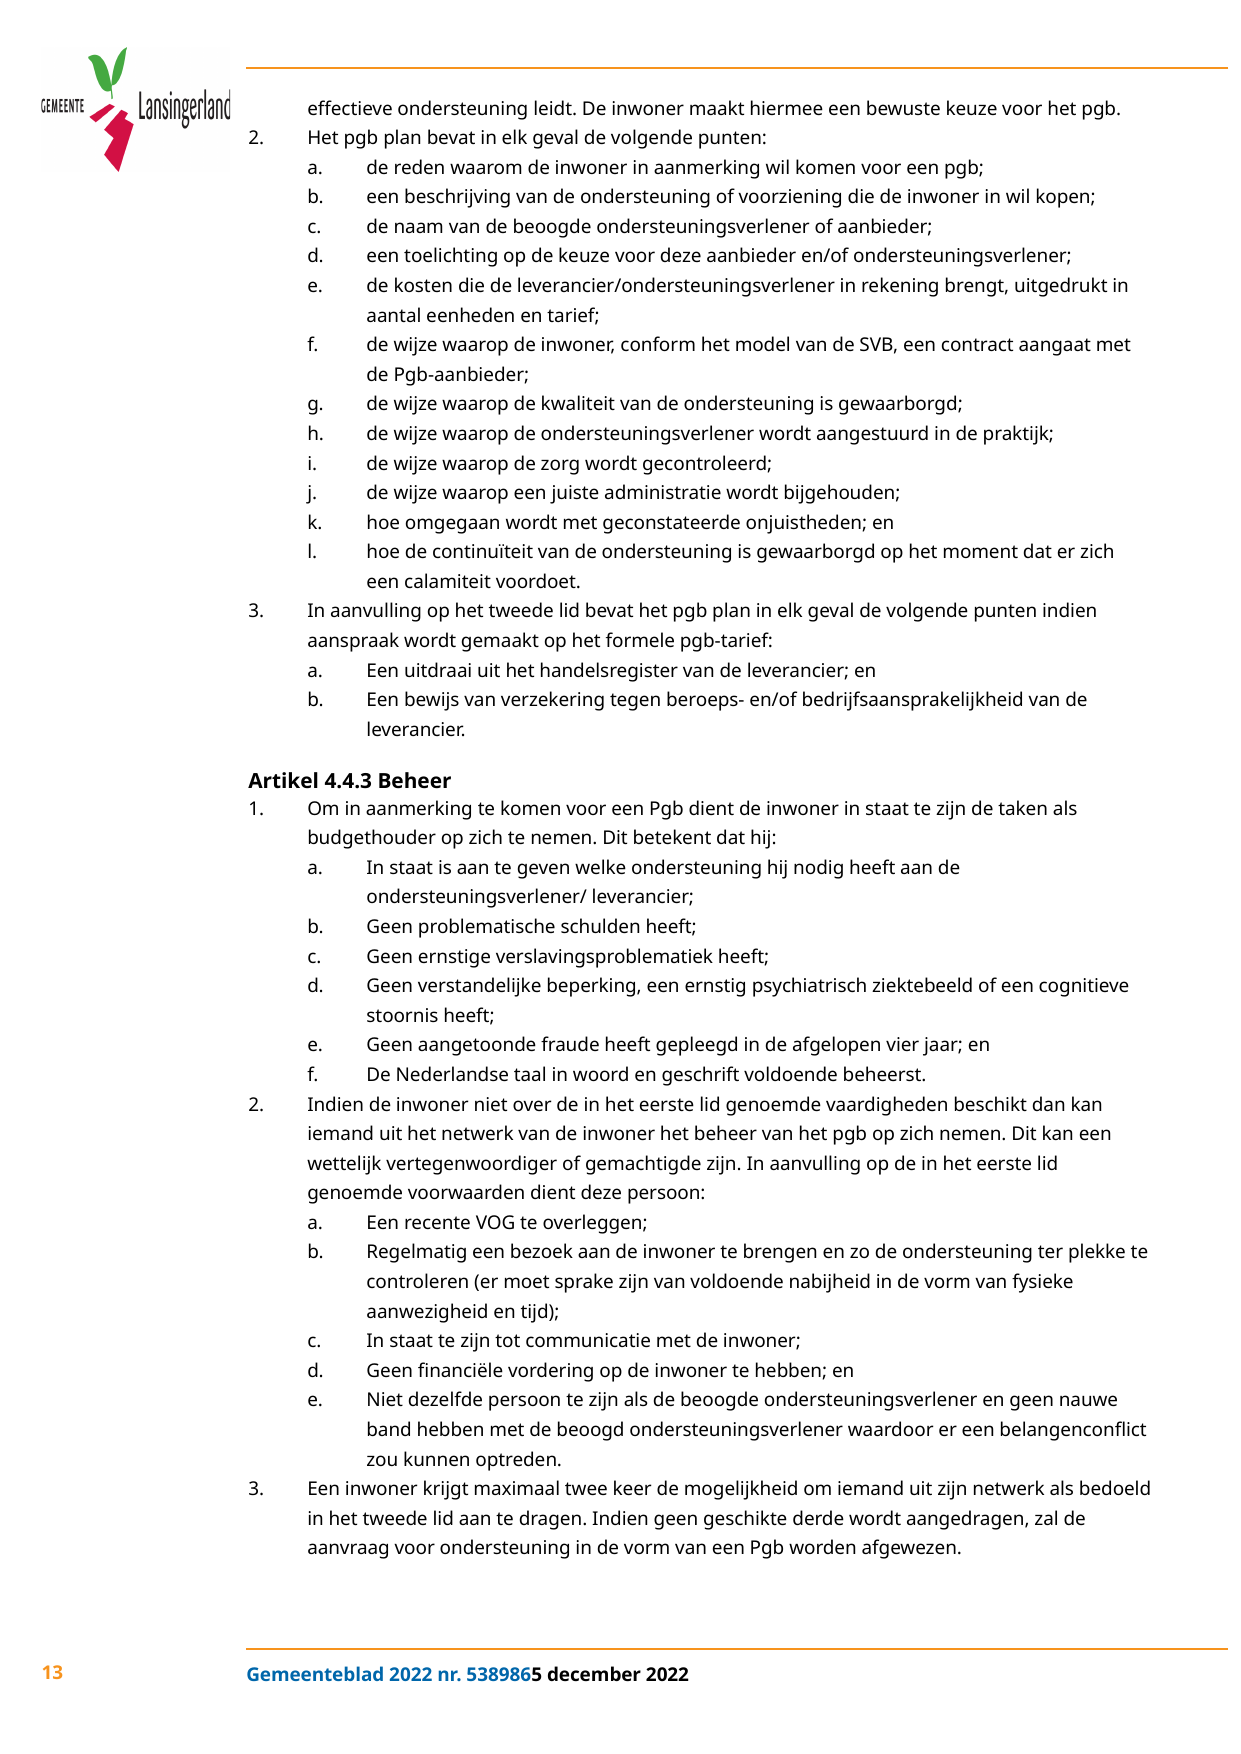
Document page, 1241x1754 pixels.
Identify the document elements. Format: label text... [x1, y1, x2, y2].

list In staat is aan te geven welke ondersteuning hij nodig heeft aan de ondersteuningsverlener/ leverancier; [307, 854, 1152, 909]
list Het pgb plan bevat in elk geval de volgende punten: [248, 124, 1152, 150]
list In staat te zijn tot communicatie met de inwoner; [307, 1327, 1152, 1353]
text Artikel 4.4.3 Beheer [248, 766, 1152, 795]
list Geen aangetoonde fraude heeft gepleegd in de afgelopen vier jaar; en [307, 1032, 1152, 1057]
list Geen verstandelijke beperking, een ernstig psychiatrisch ziektebeeld of een cognitieve stoornis heeft; [307, 972, 1152, 1028]
list Een inwoner krijgt maximaal twee keer de mogelijkheid om iemand uit zijn netwerk als bedoeld in het tweede lid aan te dragen. Indien geen geschikte derde wordt aangedragen, zal de aanvraag voor ondersteuning in de vorm van een Pgb worden afgewezen. [248, 1475, 1152, 1560]
list de reden waarom de inwoner in aanmerking wil komen voor een pgb; [307, 154, 1152, 180]
list In aanvulling op het tweede lid bevat het pgb plan in elk geval de volgende punten indien aanspraak wordt gemaakt op het formele pgb-tarief: [248, 598, 1152, 653]
list hoe omgegaan wordt met geconstateerde onjuistheden; en [307, 509, 1152, 535]
list Een recente VOG te overleggen; [307, 1209, 1152, 1235]
list een beschrijving van de ondersteuning of voorziening die de inwoner in wil kopen; [307, 183, 1152, 209]
list Om in aanmerking te komen voor een Pgb dient de inwoner in staat te zijn de taken als budgethouder op zich te nemen. Dit betekent dat hij: [248, 795, 1152, 850]
picture [41, 47, 231, 172]
list de kosten die de leverancier/ondersteuningsverlener in rekening brengt, uitgedrukt in aantal eenheden en tarief; [307, 272, 1152, 328]
list de wijze waarop de zorg wordt gecontroleerd; [307, 450, 1152, 476]
list Geen financiële vordering op de inwoner te hebben; en [307, 1357, 1152, 1383]
list Geen problematische schulden heeft; [307, 913, 1152, 939]
list Regelmatig een bezoek aan de inwoner te brengen en zo de ondersteuning ter plekke te controleren (er moet sprake zijn van voldoende nabijheid in de vorm van fysieke aanwezigheid en tijd); [307, 1239, 1152, 1323]
list de wijze waarop de ondersteuningsverlener wordt aangestuurd in de praktijk; [307, 420, 1152, 446]
list een toelichting op de keuze voor deze aanbieder en/of ondersteuningsverlener; [307, 243, 1152, 268]
list effectieve ondersteuning leidt. De inwoner maakt hiermee een bewuste keuze voor het pgb. [248, 95, 1152, 121]
list de wijze waarop de kwaliteit van de ondersteuning is gewaarborgd; [307, 391, 1152, 416]
list Een bewijs van verzekering tegen beroeps- en/of bedrijfsaansprakelijkheid van de leverancier. [307, 686, 1152, 742]
list Niet dezelfde persoon te zijn als de beoogde ondersteuningsverlener en geen nauwe band hebben met de beoogd ondersteuningsverlener waardoor er een belangenconflict zou kunnen optreden. [307, 1387, 1152, 1471]
list de wijze waarop een juiste administratie wordt bijgehouden; [307, 479, 1152, 505]
list Geen ernstige verslavingsproblematiek heeft; [307, 943, 1152, 968]
list de wijze waarop de inwoner, conform het model van de SVB, een contract aangaat met de Pgb-aanbieder; [307, 331, 1152, 387]
list Een uitdraai uit het handelsregister van de leverancier; en [307, 657, 1152, 683]
list de naam van de beoogde ondersteuningsverlener of aanbieder; [307, 213, 1152, 239]
list De Nederlandse taal in woord en geschrift voldoende beheerst. [307, 1061, 1152, 1087]
list Indien de inwoner niet over de in het eerste lid genoemde vaardigheden beschikt dan kan iemand uit het netwerk van de inwoner het beheer van het pgb op zich nemen. Dit kan een wettelijk vertegenwoordiger of gemachtigde zijn. In aanvulling op de in het eerste lid genoemde voorwaarden dient deze persoon: [248, 1091, 1152, 1205]
list hoe de continuïteit van de ondersteuning is gewaarborgd op het moment dat er zich een calamiteit voordoet. [307, 538, 1152, 594]
